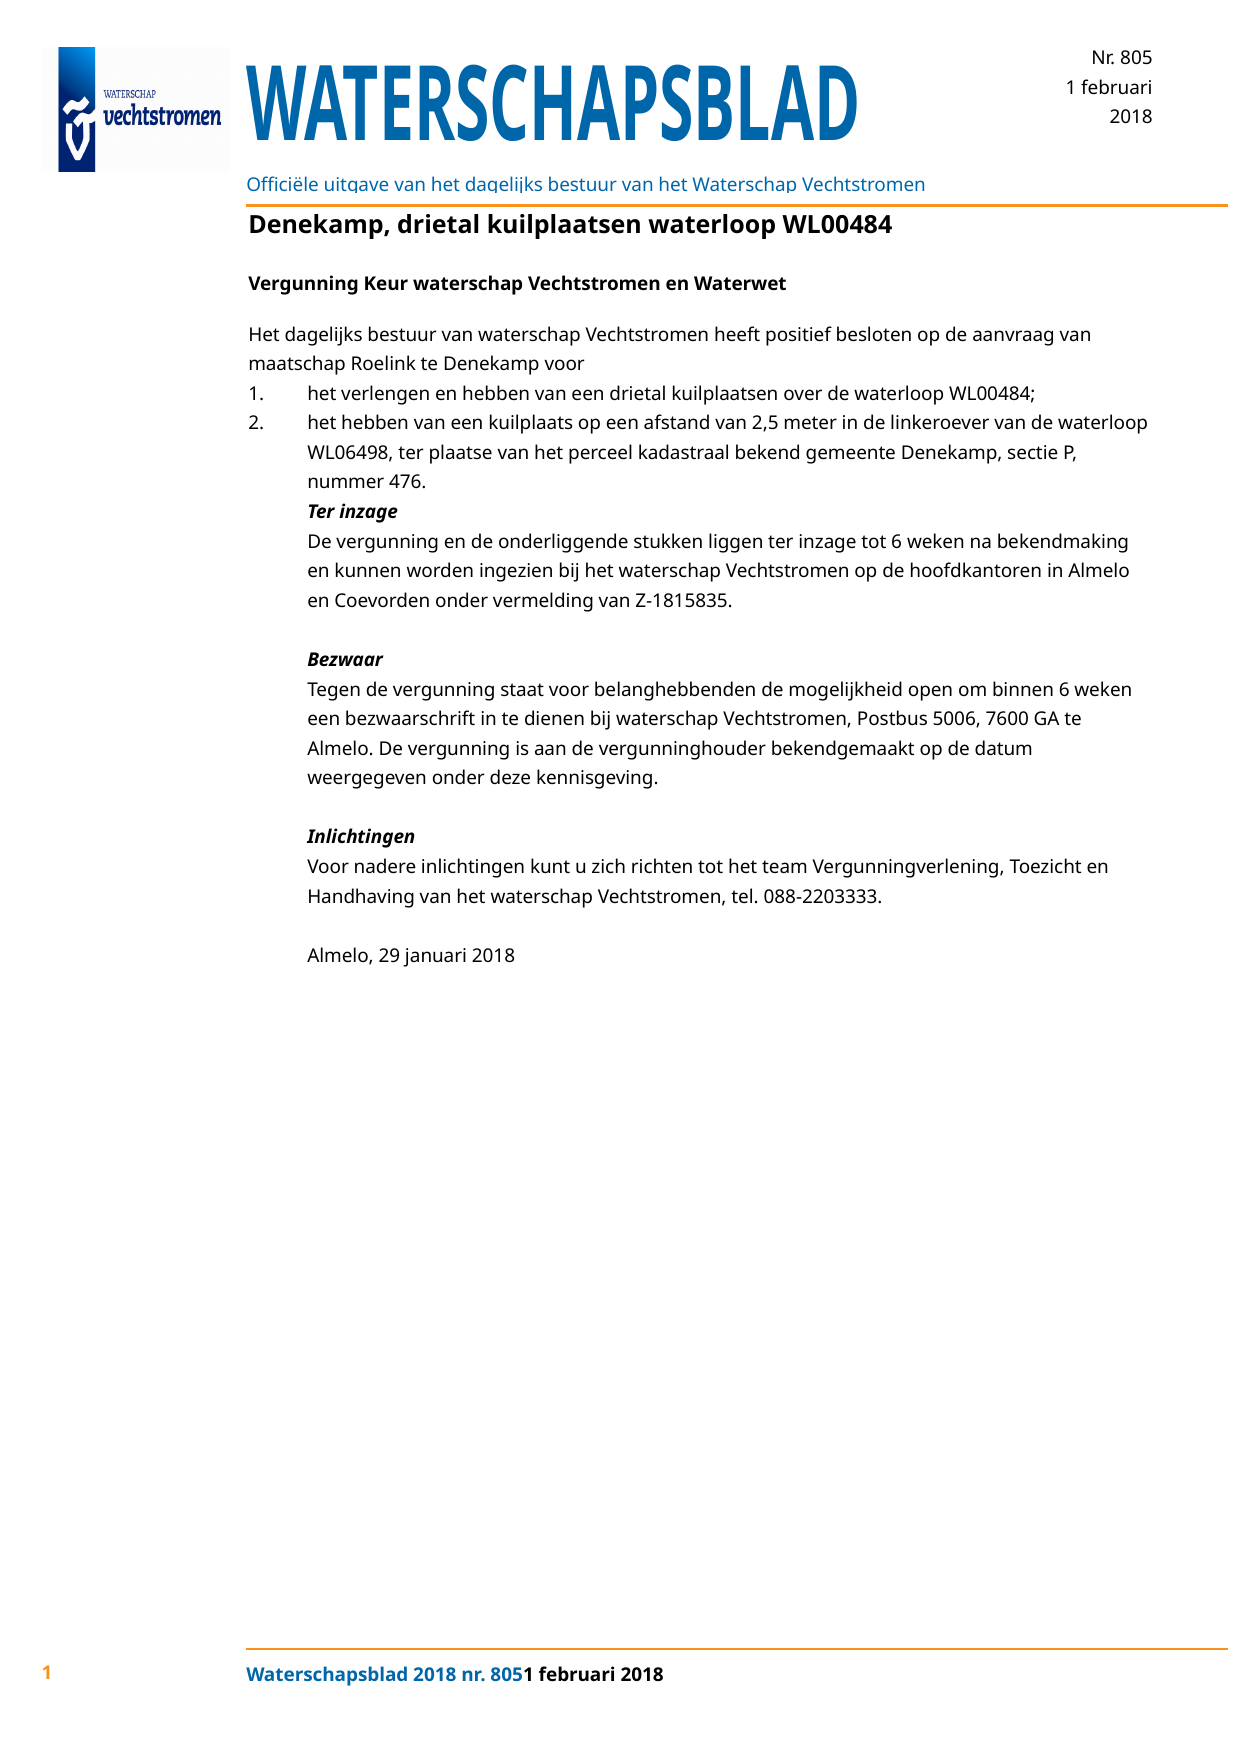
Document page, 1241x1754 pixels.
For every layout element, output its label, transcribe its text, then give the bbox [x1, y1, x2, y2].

list De vergunning en de onderliggende stukken liggen ter inzage tot 6 weken na bekendmaking en kunnen worden ingezien bij het waterschap Vechtstromen op de hoofdkantoren in Almelo en Coevorden onder vermelding van Z-1815835. [248, 528, 1152, 613]
list het hebben van een kuilplaats op een afstand van 2,5 meter in de linkeroever van de waterloop WL06498, ter plaatse van het perceel kadastraal bekend gemeente Denekamp, sectie P, nummer 476. [248, 409, 1152, 494]
list Ter inzage [248, 498, 1152, 524]
text Denekamp, drietal kuilplaatsen waterloop WL00484 [248, 207, 1152, 241]
list Almelo, 29 januari 2018 [248, 942, 1152, 968]
text Het dagelijks bestuur van waterschap Vechtstromen heeft positief besloten op de aanvraag van maatschap Roelink te Denekamp voor [248, 321, 1152, 376]
list het verlengen en hebben van een drietal kuilplaatsen over de waterloop WL00484; [248, 380, 1152, 406]
picture [41, 47, 231, 172]
text Vergunning Keur waterschap Vechtstromen en Waterwet [248, 270, 1152, 296]
list Bezwaar [248, 646, 1152, 672]
list Tegen de vergunning staat voor belanghebbenden de mogelijkheid open om binnen 6 weken een bezwaarschrift in te dienen bij waterschap Vechtstromen, Postbus 5006, 7600 GA te Almelo. De vergunning is aan de vergunninghouder bekendgemaakt op de datum weergegeven onder deze kennisgeving. [248, 676, 1152, 790]
list Inlichtingen [248, 824, 1152, 849]
list Voor nadere inlichtingen kunt u zich richten tot het team Vergunningverlening, Toezicht en Handhaving van het waterschap Vechtstromen, tel. 088-2203333. [248, 853, 1152, 908]
